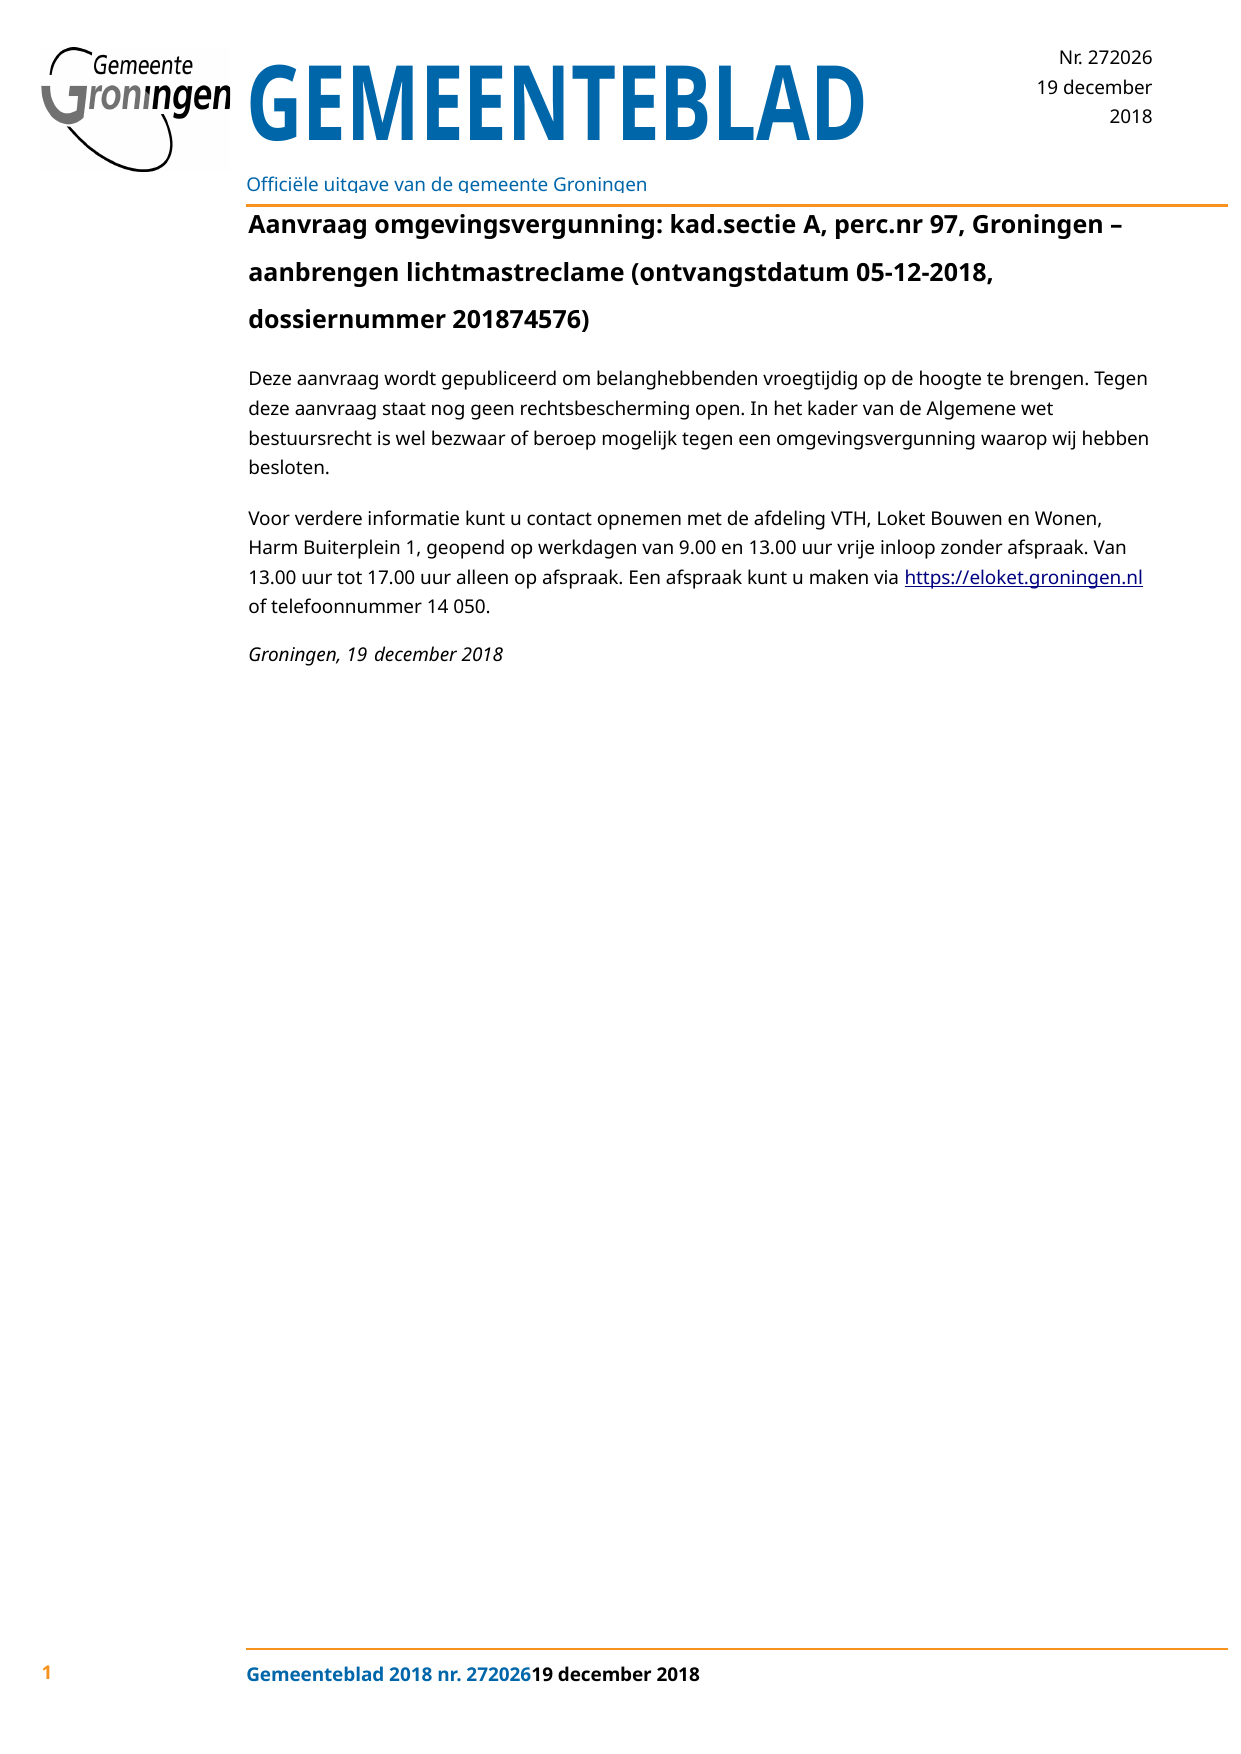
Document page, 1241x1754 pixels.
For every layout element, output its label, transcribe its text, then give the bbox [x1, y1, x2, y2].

picture [41, 47, 231, 172]
text Voor verdere informatie kunt u contact opnemen met de afdeling VTH, Loket Bouwen en Wonen, Harm Buiterplein 1, geopend op werkdagen van 9.00 en 13.00 uur vrije inloop zonder afspraak. Van 13.00 uur tot 17.00 uur alleen op afspraak. Een afspraak kunt u maken via https://eloket.groningen.nl of telefoonnummer 14 050. [248, 505, 1152, 619]
text Groningen, 19 december 2018 [248, 641, 1152, 667]
text Aanvraag omgevingsvergunning: kad.sectie A, perc.nr 97, Groningen – aanbrengen lichtmastreclame (ontvangstdatum 05-12-2018, dossiernummer 201874576) [248, 207, 1152, 336]
text Deze aanvraag wordt gepubliceerd om belanghebbenden vroegtijdig op de hoogte te brengen. Tegen deze aanvraag staat nog geen rechtsbescherming open. In het kader van de Algemene wet bestuursrecht is wel bezwaar of beroep mogelijk tegen een omgevingsvergunning waarop wij hebben besloten. [248, 366, 1152, 480]
